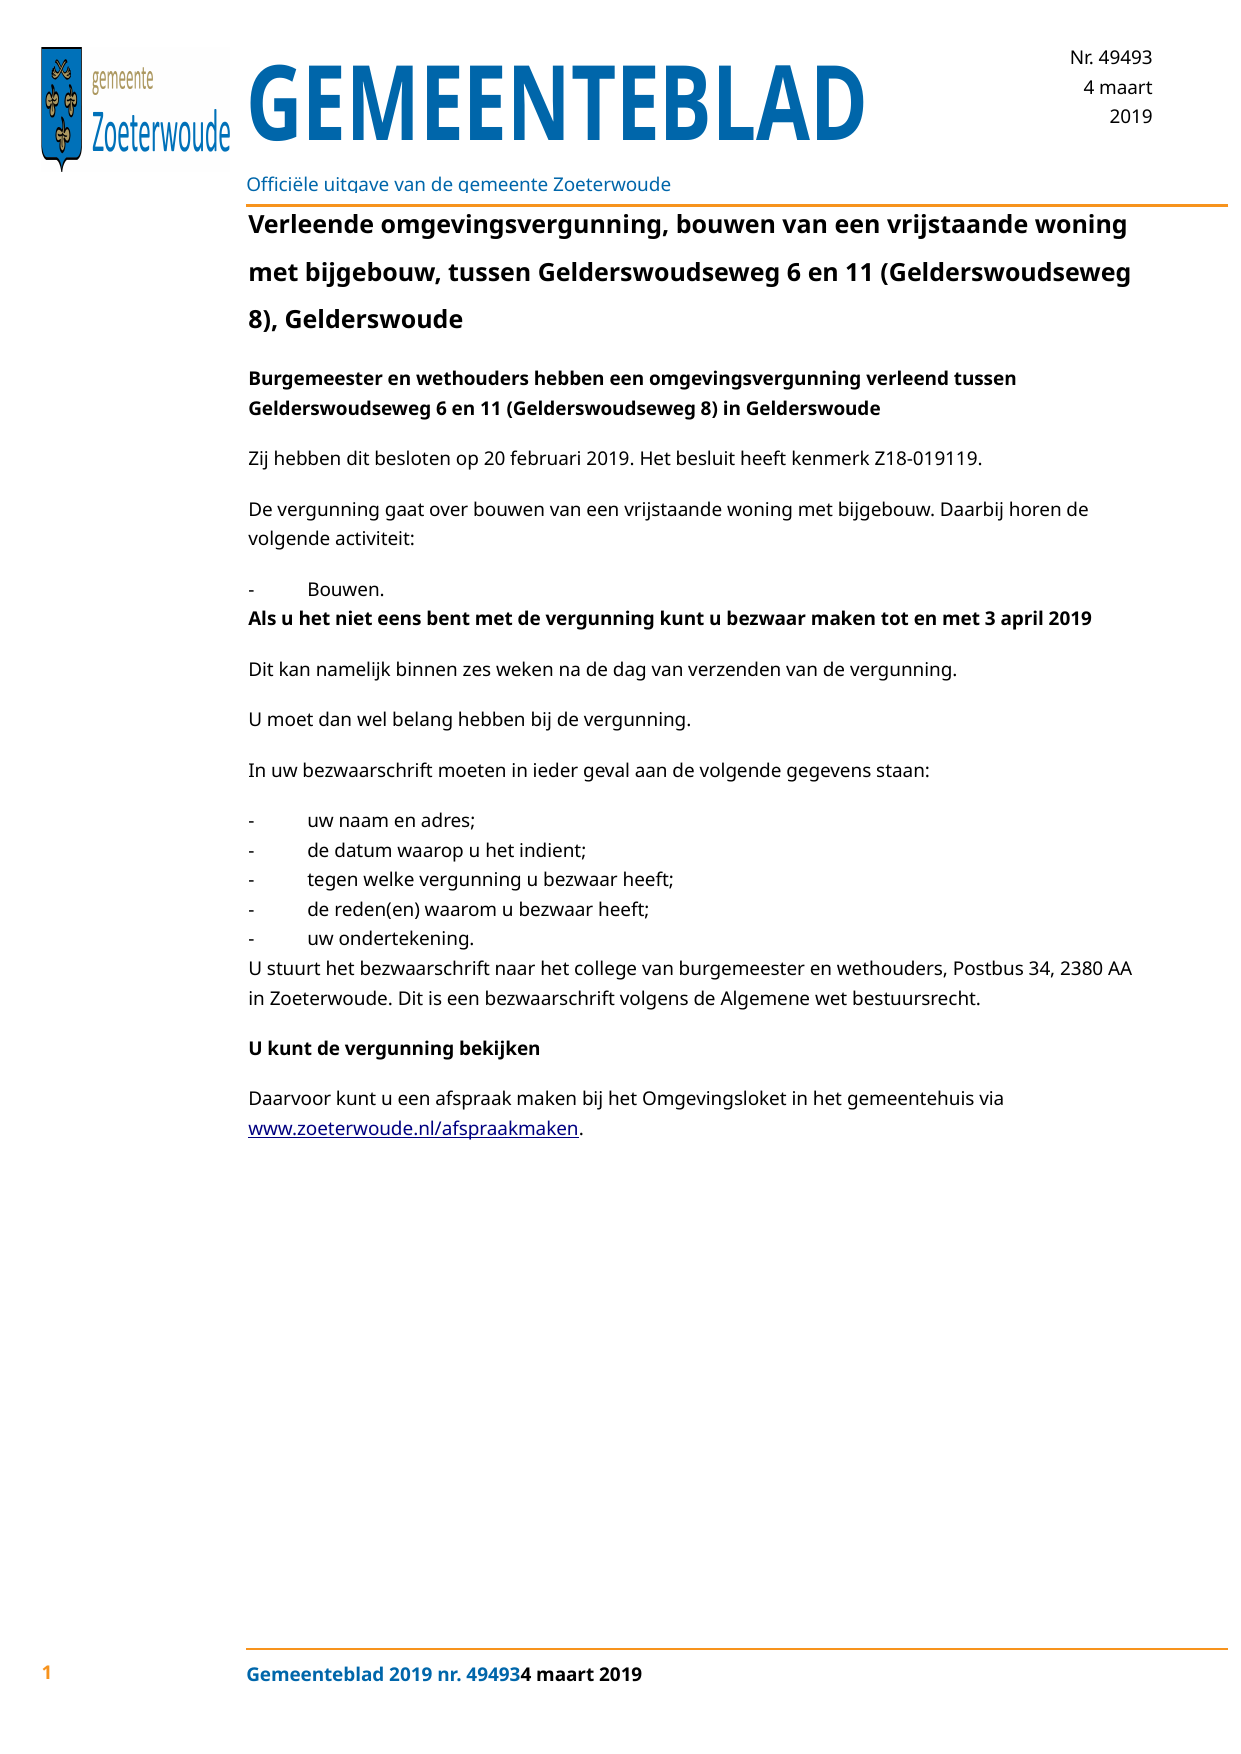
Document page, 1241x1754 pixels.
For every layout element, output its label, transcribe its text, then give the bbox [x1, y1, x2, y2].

list de reden(en) waarom u bezwaar heeft; [248, 896, 1152, 922]
text U kunt de vergunning bekijken [248, 1035, 1152, 1061]
text U moet dan wel belang hebben bij de vergunning. [248, 706, 1152, 732]
text Dit kan namelijk binnen zes weken na de dag van verzenden van de vergunning. [248, 656, 1152, 682]
text Daarvoor kunt u een afspraak maken bij het Omgevingsloket in het gemeentehuis via www.zoeterwoude.nl/afspraakmaken. [248, 1086, 1152, 1141]
list uw naam en adres; [248, 807, 1152, 833]
picture [41, 47, 231, 172]
text Burgemeester en wethouders hebben een omgevingsvergunning verleend tussen Gelderswoudseweg 6 en 11 (Gelderswoudseweg 8) in Gelderswoude [248, 366, 1152, 421]
list Bouwen. [248, 576, 1152, 602]
list tegen welke vergunning u bezwaar heeft; [248, 866, 1152, 892]
list uw ondertekening. [248, 926, 1152, 951]
text In uw bezwaarschrift moeten in ieder geval aan de volgende gegevens staan: [248, 757, 1152, 782]
text U stuurt het bezwaarschrift naar het college van burgemeester en wethouders, Postbus 34, 2380 AA in Zoeterwoude. Dit is een bezwaarschrift volgens de Algemene wet bestuursrecht. [248, 955, 1152, 1010]
list de datum waarop u het indient; [248, 837, 1152, 862]
text Verleende omgevingsvergunning, bouwen van een vrijstaande woning met bijgebouw, tussen Gelderswoudseweg 6 en 11 (Gelderswoudseweg 8), Gelderswoude [248, 207, 1152, 336]
text De vergunning gaat over bouwen van een vrijstaande woning met bijgebouw. Daarbij horen de volgende activiteit: [248, 496, 1152, 551]
text Zij hebben dit besloten op 20 februari 2019. Het besluit heeft kenmerk Z18-019119. [248, 446, 1152, 471]
text Als u het niet eens bent met de vergunning kunt u bezwaar maken tot en met 3 april 2019 [248, 606, 1152, 631]
